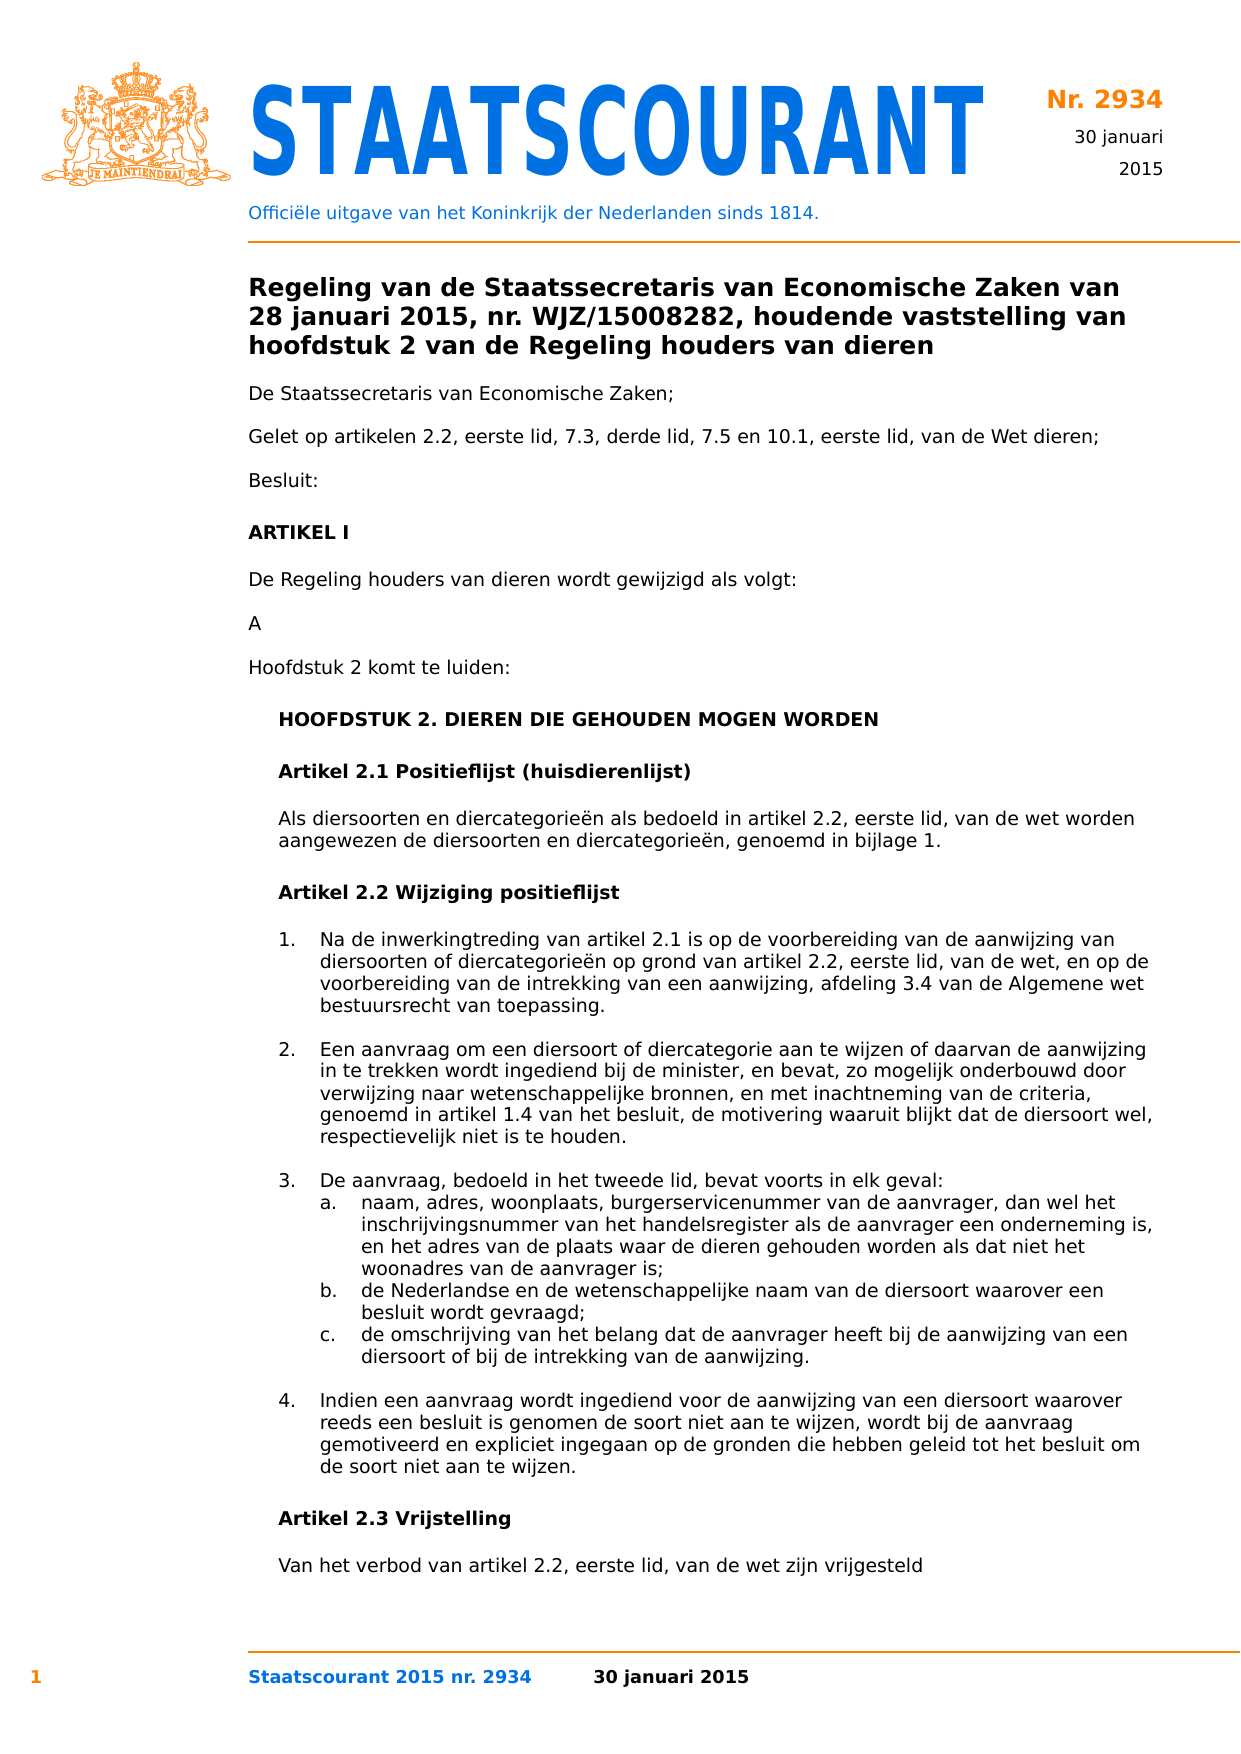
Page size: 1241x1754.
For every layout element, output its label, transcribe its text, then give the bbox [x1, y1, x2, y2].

subtitle Artikel 2.1 Positieflijst (huisdierenlijst) [278, 761, 1163, 783]
text 4. Indien een aanvraag wordt ingediend voor de aanwijzing van een diersoort waarover reeds een besluit is genomen de soort niet aan te wijzen, wordt bij de aanvraag gemotiveerd en expliciet ingegaan op de gronden die hebben geleid tot het besluit om de soort niet aan te wijzen. [278, 1390, 1163, 1478]
subtitle Regeling van de Staatssecretaris van Economische Zaken van 28 januari 2015, nr. WJZ/15008282, houdende vaststelling van hoofdstuk 2 van de Regeling houders van dieren [248, 273, 1163, 361]
text Besluit: [248, 470, 1163, 492]
text Als diersoorten en diercategorieën als bedoeld in artikel 2.2, eerste lid, van de wet worden aangewezen de diersoorten en diercategorieën, genoemd in bijlage 1. [278, 808, 1163, 852]
table_cell 30 januari [998, 121, 1240, 153]
subtitle HOOFDSTUK 2. DIEREN DIE GEHOUDEN MOGEN WORDEN [278, 709, 1163, 731]
text 1. Na de inwerkingtreding van artikel 2.1 is op de voorbereiding van de aanwijzing van diersoorten of diercategorieën op grond van artikel 2.2, eerste lid, van de wet, en op de voorbereiding van de intrekking van een aanwijzing, afdeling 3.4 van de Algemene wet bestuursrecht van toepassing. [278, 929, 1163, 1017]
text b. de Nederlandse en de wetenschappelijke naam van de diersoort waarover een besluit wordt gevraagd; [319, 1280, 1163, 1324]
text De Regeling houders van dieren wordt gewijzigd als volgt: [248, 569, 1163, 591]
table_cell 2015 [998, 153, 1240, 203]
picture [41, 62, 231, 186]
table_cell Officiële uitgave van het Koninkrijk der Nederlanden sinds 1814. [248, 203, 1240, 241]
text c. de omschrijving van het belang dat de aanvrager heeft bij de aanwijzing van een diersoort of bij de intrekking van de aanwijzing. [319, 1324, 1163, 1368]
subtitle Artikel 2.2 Wijziging positieflijst [278, 882, 1163, 904]
text 3. De aanvraag, bedoeld in het tweede lid, bevat voorts in elk geval: [278, 1170, 1163, 1192]
text A [248, 613, 1163, 635]
text Van het verbod van artikel 2.2, eerste lid, van de wet zijn vrijgesteld [278, 1555, 1163, 1577]
text Gelet op artikelen 2.2, eerste lid, 7.3, derde lid, 7.5 en 10.1, eerste lid, van de Wet dieren; [248, 426, 1163, 448]
table_header [25, 62, 248, 241]
text a. naam, adres, woonplaats, burgerservicenummer van de aanvrager, dan wel het inschrijvingsnummer van het handelsregister als de aanvrager een onderneming is, en het adres van de plaats waar de dieren gehouden worden als dat niet het woonadres van de aanvrager is; [319, 1192, 1163, 1280]
table_header Nr. 2934 [998, 62, 1240, 121]
subtitle Artikel 2.3 Vrijstelling [278, 1508, 1163, 1530]
text Hoofdstuk 2 komt te luiden: [248, 657, 1163, 679]
text De Staatssecretaris van Economische Zaken; [248, 382, 1163, 404]
table_header STAATSCOURANT [248, 62, 998, 203]
text 2. Een aanvraag om een diersoort of diercategorie aan te wijzen of daarvan de aanwijzing in te trekken wordt ingediend bij de minister, en bevat, zo mogelijk onderbouwd door verwijzing naar wetenschappelijke bronnen, en met inachtneming van de criteria, genoemd in artikel 1.4 van het besluit, de motivering waaruit blijkt dat de diersoort wel, respectievelijk niet is te houden. [278, 1038, 1163, 1148]
subtitle ARTIKEL I [248, 522, 1163, 544]
